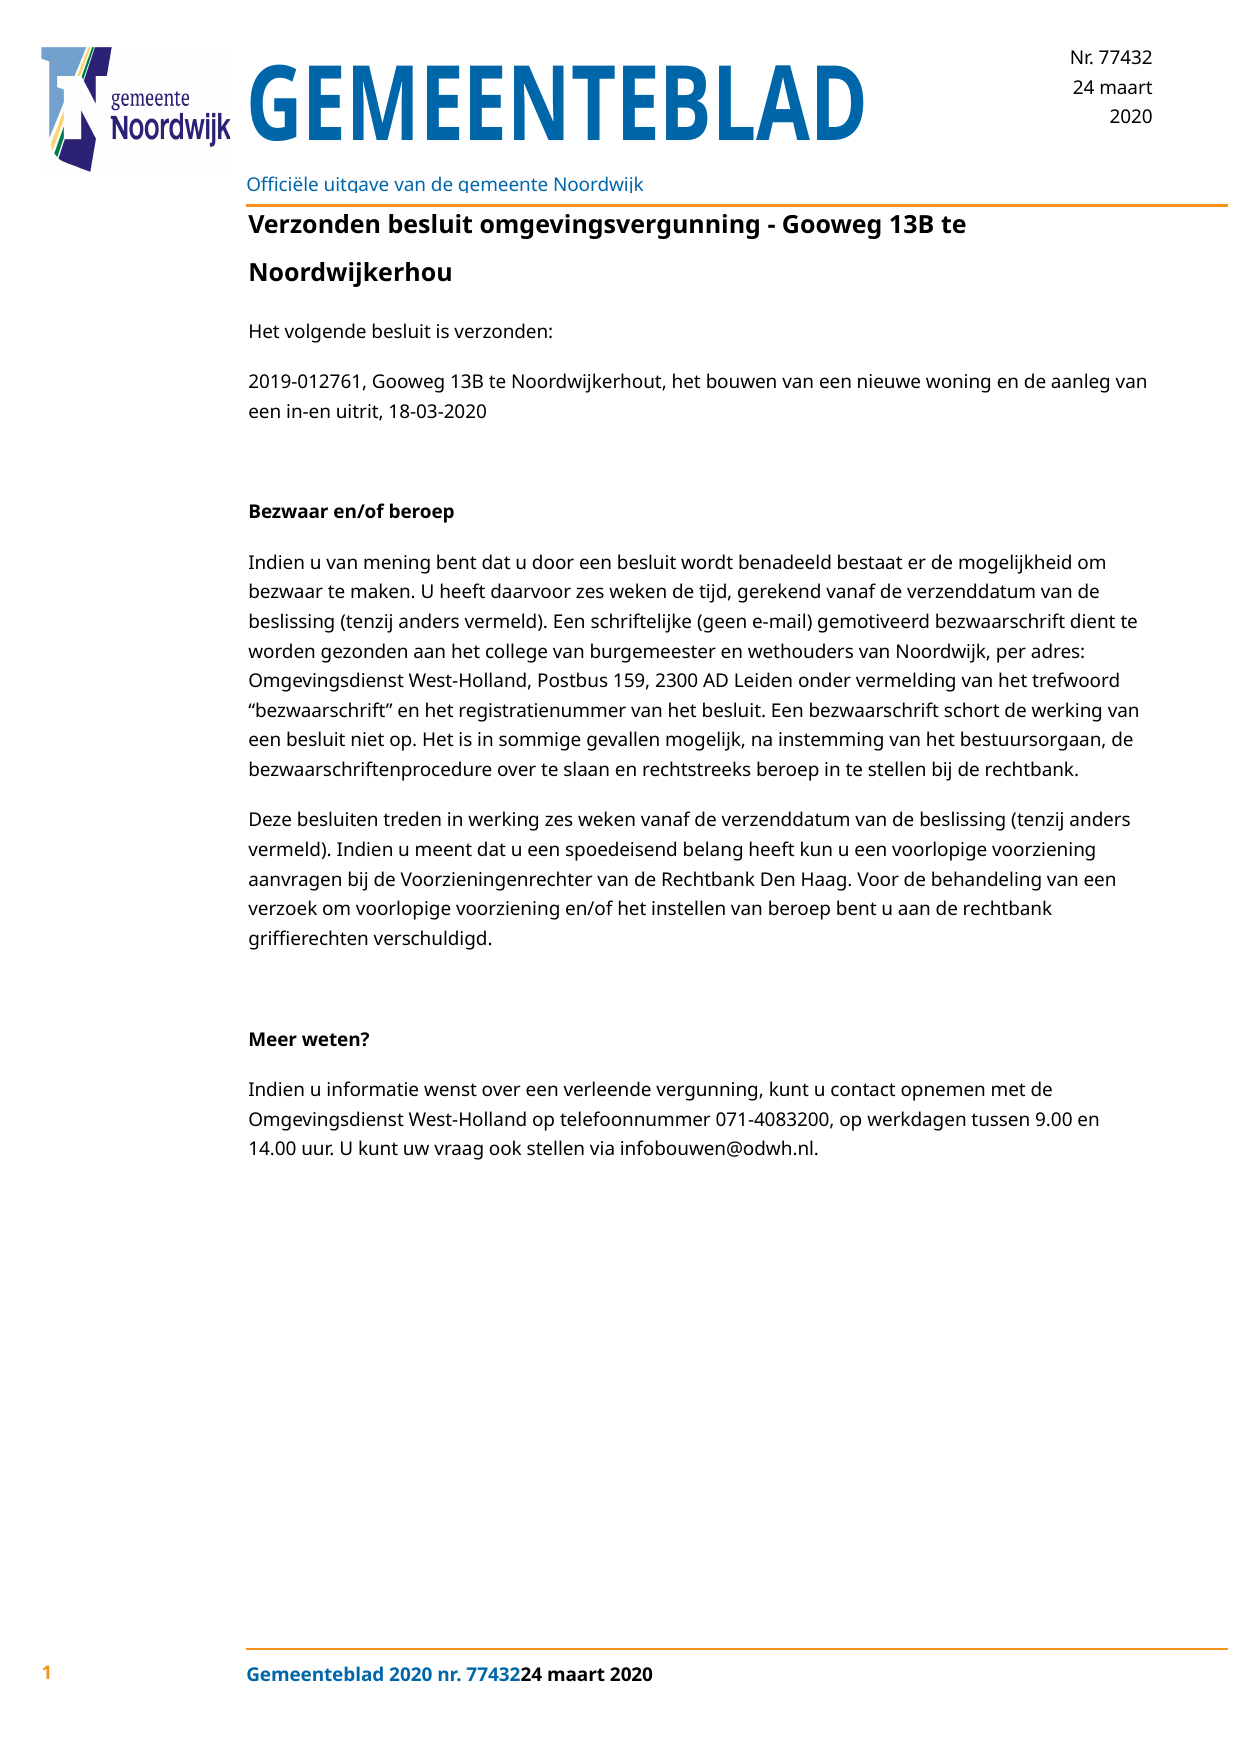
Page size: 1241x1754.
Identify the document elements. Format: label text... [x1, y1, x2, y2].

text Meer weten? [248, 1026, 1152, 1052]
picture [41, 47, 231, 172]
text Verzonden besluit omgevingsvergunning - Gooweg 13B te Noordwijkerhou [248, 207, 1152, 288]
text Bezwaar en/of beroep [248, 499, 1152, 524]
text 2019-012761, Gooweg 13B te Noordwijkerhout, het bouwen van een nieuwe woning en de aanleg van een in-en uitrit, 18-03-2020 [248, 368, 1152, 424]
text Het volgende besluit is verzonden: [248, 318, 1152, 344]
text Indien u van mening bent dat u door een besluit wordt benadeeld bestaat er de mogelijkheid om bezwaar te maken. U heeft daarvoor zes weken de tijd, gerekend vanaf de verzenddatum van de beslissing (tenzij anders vermeld). Een schriftelijke (geen e-mail) gemotiveerd bezwaarschrift dient te worden gezonden aan het college van burgemeester en wethouders van Noordwijk, per adres: Omgevingsdienst West-Holland, Postbus 159, 2300 AD Leiden onder vermelding van het trefwoord “bezwaarschrift” en het registratienummer van het besluit. Een bezwaarschrift schort de werking van een besluit niet op. Het is in sommige gevallen mogelijk, na instemming van het bestuursorgaan, de bezwaarschriftenprocedure over te slaan en rechtstreeks beroep in te stellen bij de rechtbank. [248, 549, 1152, 782]
text Deze besluiten treden in werking zes weken vanaf de verzenddatum van de beslissing (tenzij anders vermeld). Indien u meent dat u een spoedeisend belang heeft kun u een voorlopige voorziening aanvragen bij de Voorzieningenrechter van de Rechtbank Den Haag. Voor de behandeling van een verzoek om voorlopige voorziening en/of het instellen van beroep bent u aan de rechtbank griffierechten verschuldigd. [248, 807, 1152, 951]
text Indien u informatie wenst over een verleende vergunning, kunt u contact opnemen met de Omgevingsdienst West-Holland op telefoonnummer 071-4083200, op werkdagen tussen 9.00 en 14.00 uur. U kunt uw vraag ook stellen via infobouwen@odwh.nl. [248, 1076, 1152, 1161]
